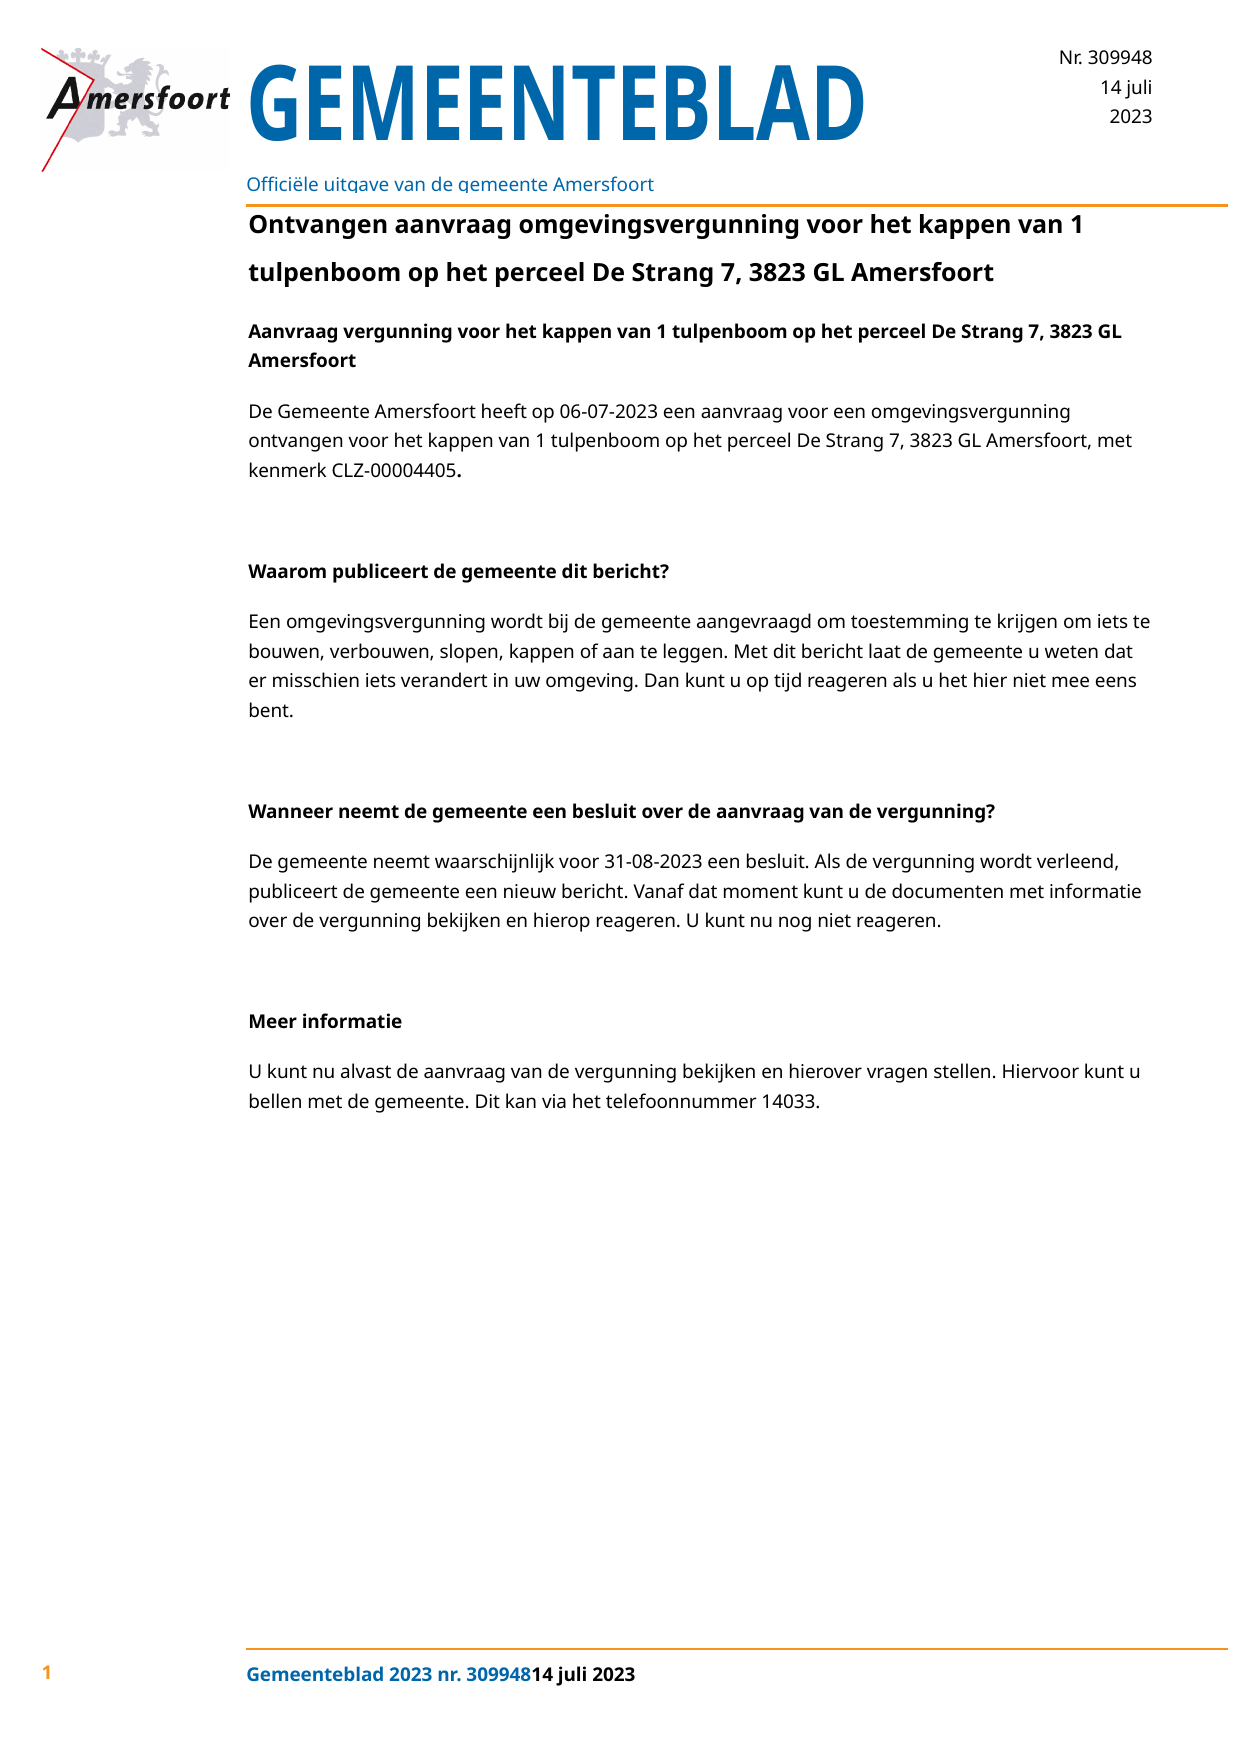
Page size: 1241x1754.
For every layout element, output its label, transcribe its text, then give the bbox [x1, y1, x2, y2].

text Ontvangen aanvraag omgevingsvergunning voor het kappen van 1 tulpenboom op het perceel De Strang 7, 3823 GL Amersfoort [248, 207, 1152, 288]
text Aanvraag vergunning voor het kappen van 1 tulpenboom op het perceel De Strang 7, 3823 GL Amersfoort [248, 318, 1152, 373]
text U kunt nu alvast de aanvraag van de vergunning bekijken en hierover vragen stellen. Hiervoor kunt u bellen met de gemeente. Dit kan via het telefoonnummer 14033. [248, 1059, 1152, 1114]
picture [41, 47, 231, 172]
text De gemeente neemt waarschijnlijk voor 31-08-2023 een besluit. Als de vergunning wordt verleend, publiceert de gemeente een nieuw bericht. Vanaf dat moment kunt u de documenten met informatie over de vergunning bekijken en hierop reageren. U kunt nu nog niet reageren. [248, 848, 1152, 933]
text Wanneer neemt de gemeente een besluit over de aanvraag van de vergunning? [248, 798, 1152, 824]
text De Gemeente Amersfoort heeft op 06-07-2023 een aanvraag voor een omgevingsvergunning ontvangen voor het kappen van 1 tulpenboom op het perceel De Strang 7, 3823 GL Amersfoort, met kenmerk CLZ-00004405. [248, 398, 1152, 483]
text Waarom publiceert de gemeente dit bericht? [248, 558, 1152, 584]
text Een omgevingsvergunning wordt bij de gemeente aangevraagd om toestemming te krijgen om iets te bouwen, verbouwen, slopen, kappen of aan te leggen. Met dit bericht laat de gemeente u weten dat er misschien iets verandert in uw omgeving. Dan kunt u op tijd reageren als u het hier niet mee eens bent. [248, 608, 1152, 723]
text Meer informatie [248, 1008, 1152, 1034]
